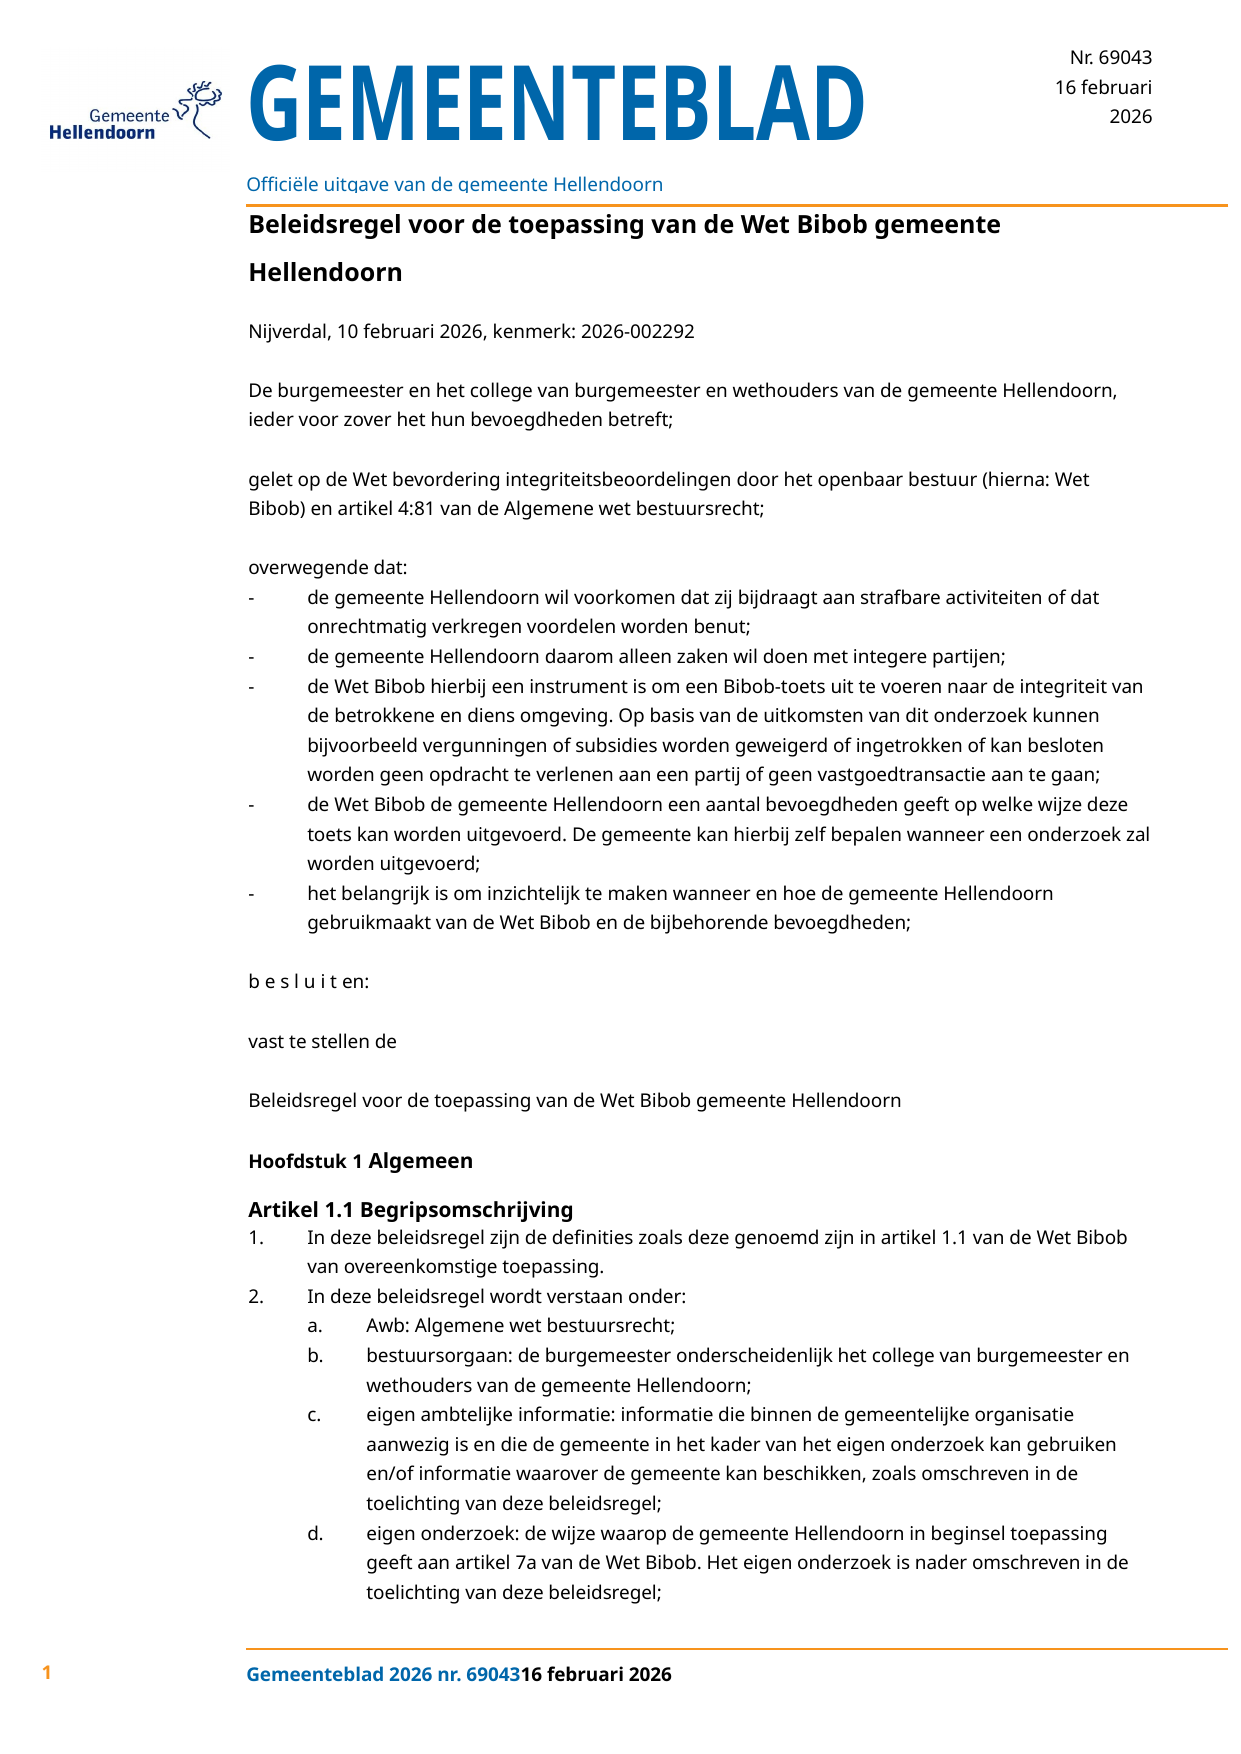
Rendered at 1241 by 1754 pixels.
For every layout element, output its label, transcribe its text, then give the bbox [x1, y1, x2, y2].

list In deze beleidsregel wordt verstaan onder: [248, 1283, 1152, 1309]
list Awb: Algemene wet bestuursrecht; [307, 1313, 1152, 1338]
list eigen onderzoek: de wijze waarop de gemeente Hellendoorn in beginsel toepassing geeft aan artikel 7a van de Wet Bibob. Het eigen onderzoek is nader omschreven in de toelichting van deze beleidsregel; [307, 1520, 1152, 1605]
text Beleidsregel voor de toepassing van de Wet Bibob gemeente Hellendoorn [248, 1087, 1152, 1113]
picture [41, 47, 231, 172]
list de gemeente Hellendoorn wil voorkomen dat zij bijdraagt aan strafbare activiteiten of dat onrechtmatig verkregen voordelen worden benut; [248, 584, 1152, 639]
list In deze beleidsregel zijn de definities zoals deze genoemd zijn in artikel 1.1 van de Wet Bibob van overeenkomstige toepassing. [248, 1224, 1152, 1279]
text Artikel 1.1 Begripsomschrijving [248, 1196, 1152, 1224]
text gelet op de Wet bevordering integriteitsbeoordelingen door het openbaar bestuur (hierna: Wet Bibob) en artikel 4:81 van de Algemene wet bestuursrecht; [248, 466, 1152, 521]
text b e s l u i t en: [248, 969, 1152, 994]
list eigen ambtelijke informatie: informatie die binnen de gemeentelijke organisatie aanwezig is en die de gemeente in het kader van het eigen onderzoek kan gebruiken en/of informatie waarover de gemeente kan beschikken, zoals omschreven in de toelichting van deze beleidsregel; [307, 1401, 1152, 1516]
list de gemeente Hellendoorn daarom alleen zaken wil doen met integere partijen; [248, 643, 1152, 669]
list de Wet Bibob hierbij een instrument is om een Bibob-toets uit te voeren naar de integriteit van de betrokkene en diens omgeving. Op basis van de uitkomsten van dit onderzoek kunnen bijvoorbeeld vergunningen of subsidies worden geweigerd of ingetrokken of kan besloten worden geen opdracht te verlenen aan een partij of geen vastgoedtransactie aan te gaan; [248, 673, 1152, 787]
text Nijverdal, 10 februari 2026, kenmerk: 2026-002292 [248, 318, 1152, 344]
list het belangrijk is om inzichtelijk te maken wanneer en hoe de gemeente Hellendoorn gebruikmaakt van de Wet Bibob en de bijbehorende bevoegdheden; [248, 880, 1152, 935]
list de Wet Bibob de gemeente Hellendoorn een aantal bevoegdheden geeft op welke wijze deze toets kan worden uitgevoerd. De gemeente kan hierbij zelf bepalen wanneer een onderzoek zal worden uitgevoerd; [248, 791, 1152, 876]
text Beleidsregel voor de toepassing van de Wet Bibob gemeente Hellendoorn [248, 207, 1152, 288]
text vast te stellen de [248, 1028, 1152, 1054]
text De burgemeester en het college van burgemeester en wethouders van de gemeente Hellendoorn, ieder voor zover het hun bevoegdheden betreft; [248, 377, 1152, 432]
text Hoofdstuk 1 Algemeen [248, 1146, 1152, 1175]
text overwegende dat: [248, 554, 1152, 580]
list bestuursorgaan: de burgemeester onderscheidenlijk het college van burgemeester en wethouders van de gemeente Hellendoorn; [307, 1342, 1152, 1398]
